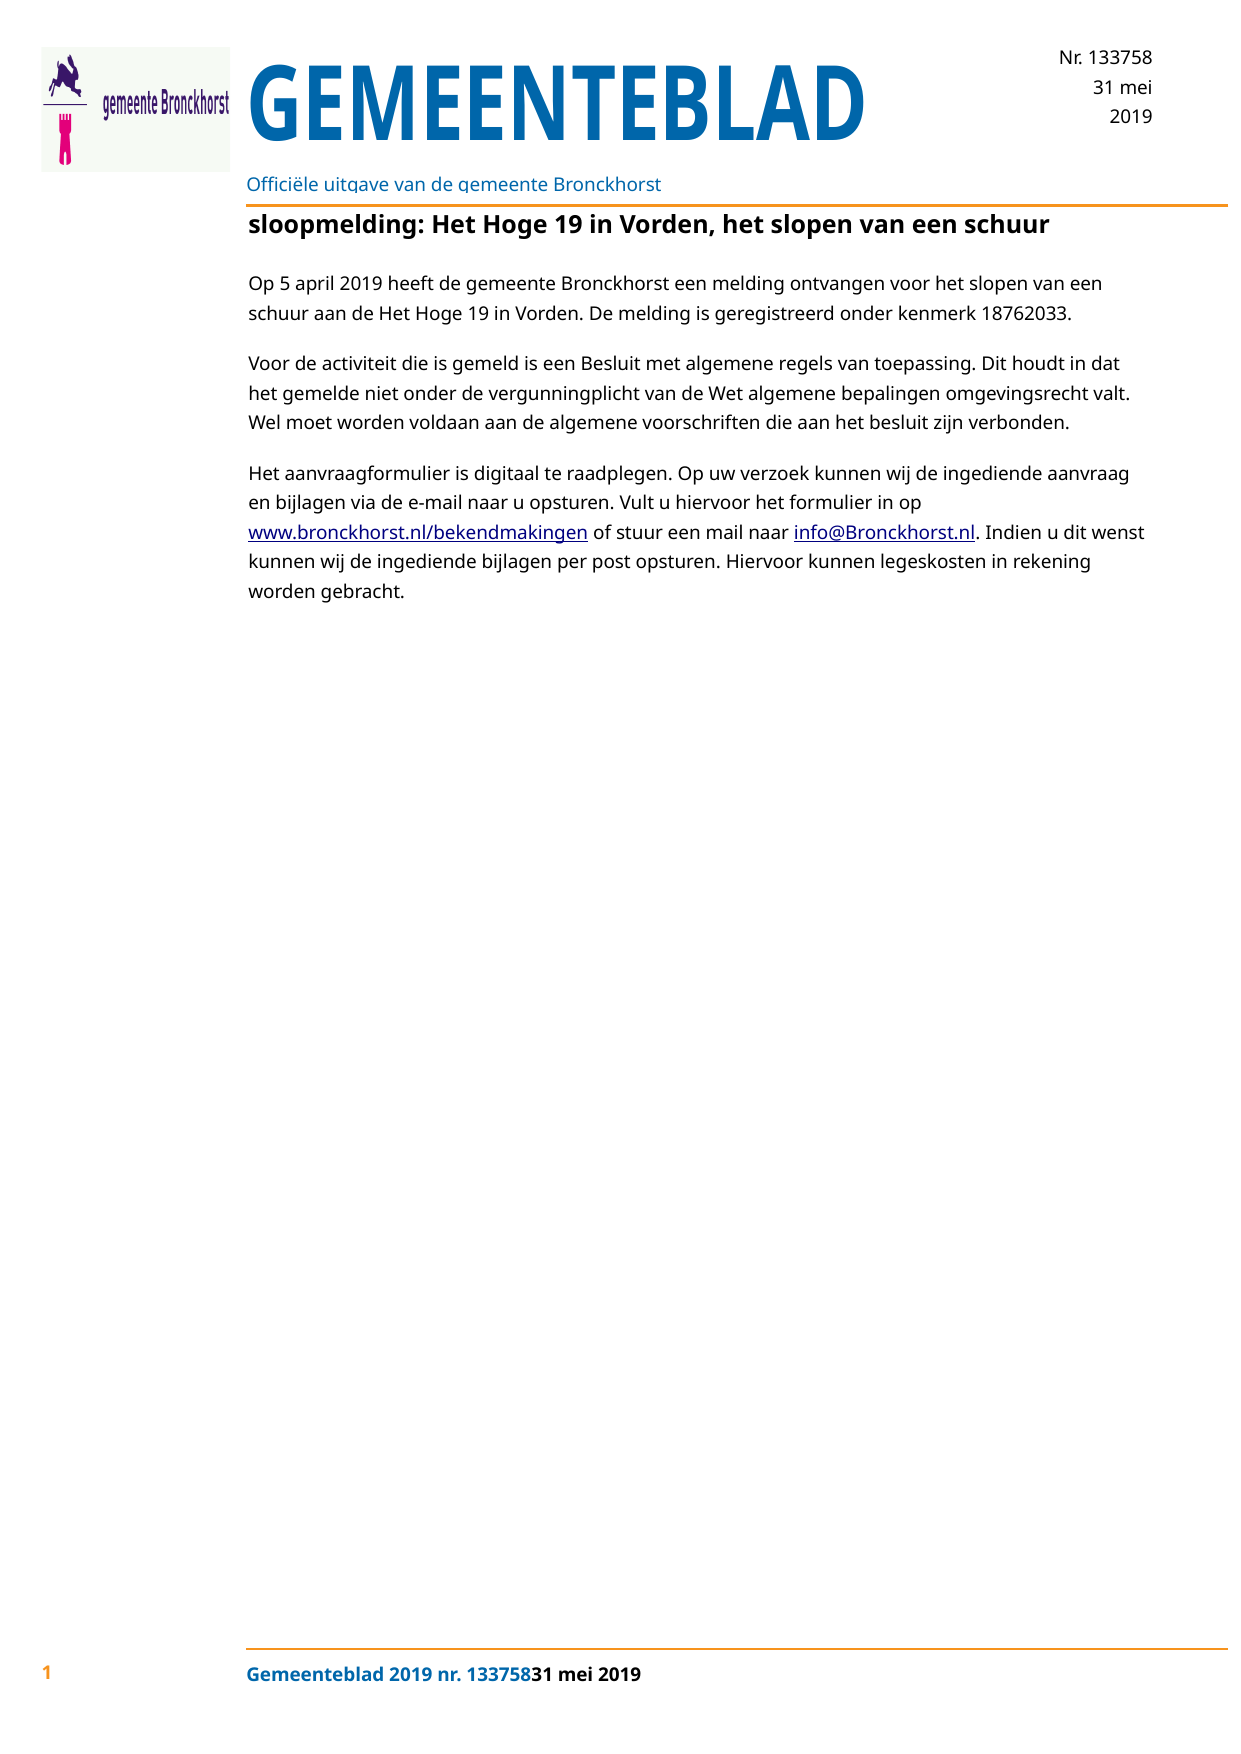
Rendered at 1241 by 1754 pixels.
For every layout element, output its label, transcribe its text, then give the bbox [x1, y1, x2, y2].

picture [41, 47, 231, 172]
text sloopmelding: Het Hoge 19 in Vorden, het slopen van een schuur [248, 207, 1152, 241]
text Op 5 april 2019 heeft de gemeente Bronckhorst een melding ontvangen voor het slopen van een schuur aan de Het Hoge 19 in Vorden. De melding is geregistreerd onder kenmerk 18762033. [248, 270, 1152, 326]
text Het aanvraagformulier is digitaal te raadplegen. Op uw verzoek kunnen wij de ingediende aanvraag en bijlagen via de e-mail naar u opsturen. Vult u hiervoor het formulier in op www.bronckhorst.nl/bekendmakingen of stuur een mail naar info@Bronckhorst.nl. Indien u dit wenst kunnen wij de ingediende bijlagen per post opsturen. Hiervoor kunnen legeskosten in rekening worden gebracht. [248, 460, 1152, 604]
text Voor de activiteit die is gemeld is een Besluit met algemene regels van toepassing. Dit houdt in dat het gemelde niet onder de vergunningplicht van de Wet algemene bepalingen omgevingsrecht valt. Wel moet worden voldaan aan de algemene voorschriften die aan het besluit zijn verbonden. [248, 350, 1152, 435]
